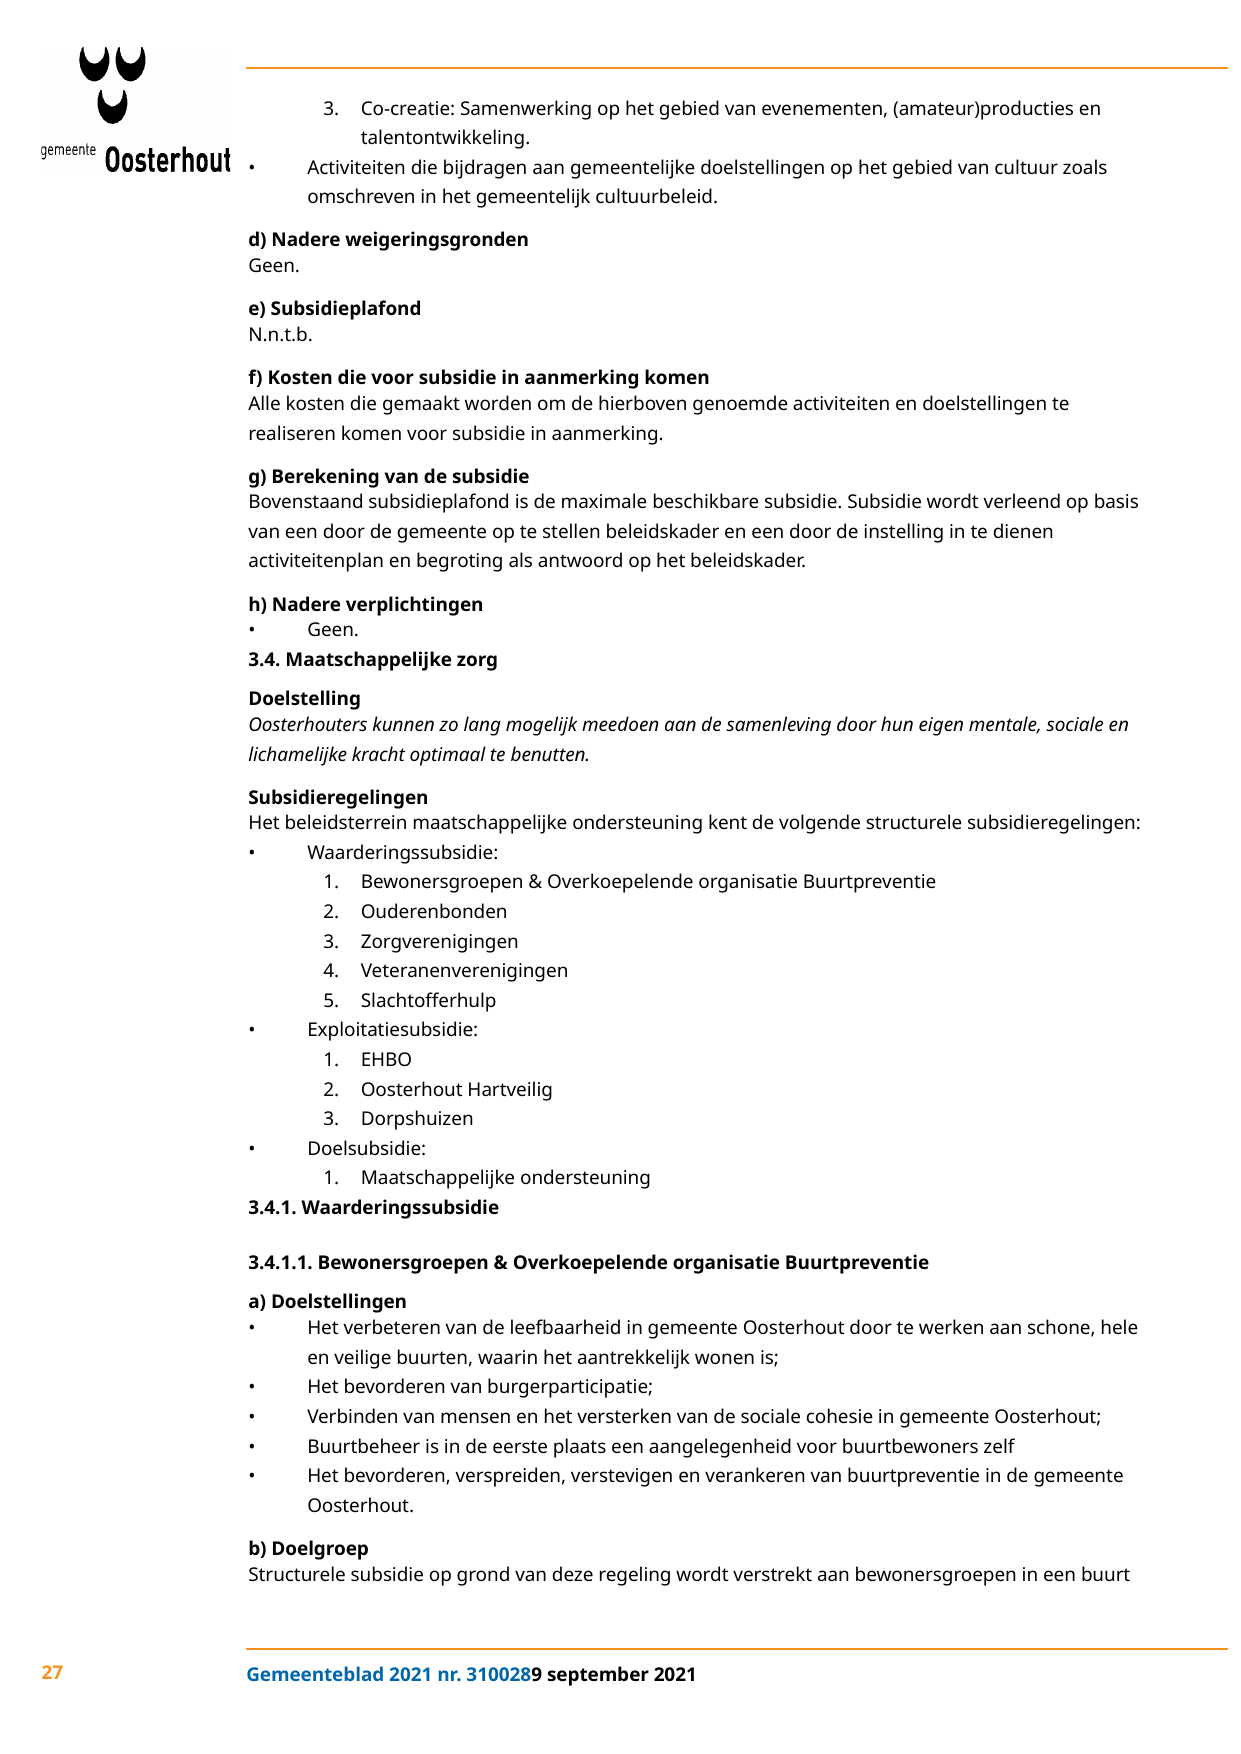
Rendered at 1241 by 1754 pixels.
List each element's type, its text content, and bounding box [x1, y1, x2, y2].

list Bewonersgroepen & Overkoepelende organisatie Buurtpreventie [323, 869, 1152, 894]
list Ouderenbonden [323, 898, 1152, 924]
picture [41, 47, 231, 172]
list Zorgverenigingen [323, 928, 1152, 954]
list Activiteiten die bijdragen aan gemeentelijke doelstellingen op het gebied van cultuur zoals omschreven in het gemeentelijk cultuurbeleid. [248, 154, 1152, 209]
list Maatschappelijke ondersteuning [323, 1164, 1152, 1190]
list Slachtofferhulp [323, 987, 1152, 1013]
text Structurele subsidie op grond van deze regeling wordt verstrekt aan bewonersgroepen in een buurt [248, 1561, 1152, 1587]
text e) Subsidieplafond [248, 296, 1152, 321]
list EHBO [323, 1046, 1152, 1072]
text 3.4.1. Waarderingssubsidie [248, 1194, 1152, 1220]
text 3.4.1.1. Bewonersgroepen & Overkoepelende organisatie Buurtpreventie [248, 1249, 1152, 1275]
list Co-creatie: Samenwerking op het gebied van evenementen, (amateur)producties en talentontwikkeling. [323, 95, 1152, 150]
text b) Doelgroep [248, 1535, 1152, 1561]
text d) Nadere weigeringsgronden [248, 227, 1152, 252]
text Alle kosten die gemaakt worden om de hierboven genoemde activiteiten en doelstellingen te realiseren komen voor subsidie in aanmerking. [248, 390, 1152, 445]
list Buurtbeheer is in de eerste plaats een aangelegenheid voor buurtbewoners zelf [248, 1433, 1152, 1458]
text g) Berekening van de subsidie [248, 463, 1152, 488]
text Het beleidsterrein maatschappelijke ondersteuning kent de volgende structurele subsidieregelingen: [248, 809, 1152, 835]
text Oosterhouters kunnen zo lang mogelijk meedoen aan de samenleving door hun eigen mentale, sociale en lichamelijke kracht optimaal te benutten. [248, 711, 1152, 766]
list Doelsubsidie: [248, 1135, 1152, 1161]
list Waarderingssubsidie: [248, 839, 1152, 865]
text Bovenstaand subsidieplafond is de maximale beschikbare subsidie. Subsidie wordt verleend op basis van een door de gemeente op te stellen beleidskader en een door de instelling in te dienen activiteitenplan en begroting als antwoord op het beleidskader. [248, 488, 1152, 573]
list Het verbeteren van de leefbaarheid in gemeente Oosterhout door te werken aan schone, hele en veilige buurten, waarin het aantrekkelijk wonen is; [248, 1314, 1152, 1370]
list Het bevorderen van burgerparticipatie; [248, 1374, 1152, 1399]
list Veteranenverenigingen [323, 957, 1152, 983]
text 3.4. Maatschappelijke zorg [248, 646, 1152, 672]
text Geen. [248, 252, 1152, 278]
list Dorpshuizen [323, 1105, 1152, 1131]
text h) Nadere verplichtingen [248, 591, 1152, 617]
list Het bevorderen, verspreiden, verstevigen en verankeren van buurtpreventie in de gemeente Oosterhout. [248, 1462, 1152, 1518]
list Verbinden van mensen en het versterken van de sociale cohesie in gemeente Oosterhout; [248, 1403, 1152, 1429]
text Subsidieregelingen [248, 784, 1152, 809]
text f) Kosten die voor subsidie in aanmerking komen [248, 364, 1152, 390]
text a) Doelstellingen [248, 1289, 1152, 1314]
text Doelstelling [248, 685, 1152, 711]
list Oosterhout Hartveilig [323, 1076, 1152, 1102]
list Geen. [248, 617, 1152, 642]
text N.n.t.b. [248, 321, 1152, 347]
list Exploitatiesubsidie: [248, 1017, 1152, 1042]
